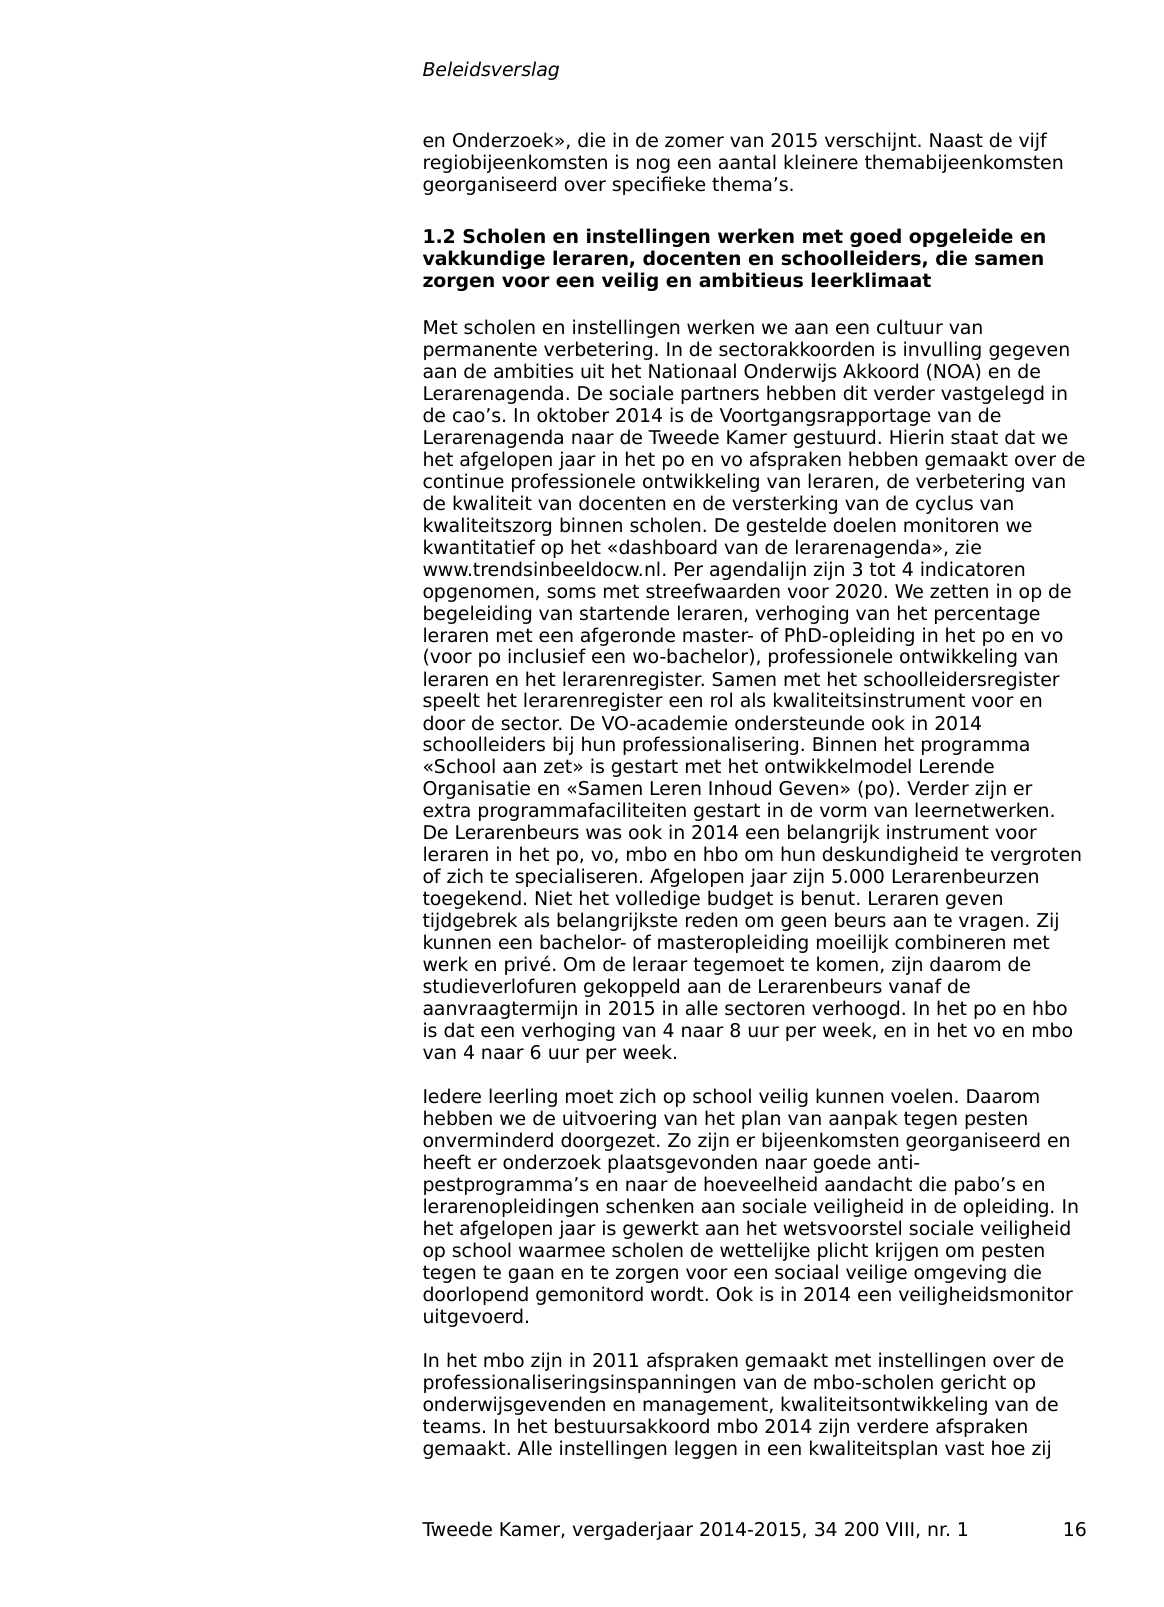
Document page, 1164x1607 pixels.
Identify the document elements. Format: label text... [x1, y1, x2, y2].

text en Onderzoek», die in de zomer van 2015 verschijnt. Naast de vijf regiobijeenkomsten is nog een aantal kleinere themabijeenkomsten georganiseerd over specifieke thema’s. [422, 130, 1087, 196]
subtitle 1.2 Scholen en instellingen werken met goed opgeleide en vakkundige leraren, docenten en schoolleiders, die samen zorgen voor een veilig en ambitieus leerklimaat [422, 226, 1087, 292]
text In het mbo zijn in 2011 afspraken gemaakt met instellingen over de professionaliseringsinspanningen van de mbo-scholen gericht op onderwijsgevenden en management, kwaliteitsontwikkeling van de teams. In het bestuursakkoord mbo 2014 zijn verdere afspraken gemaakt. Alle instellingen leggen in een kwaliteitsplan vast hoe zij [422, 1350, 1087, 1460]
text Iedere leerling moet zich op school veilig kunnen voelen. Daarom hebben we de uitvoering van het plan van aanpak tegen pesten onverminderd doorgezet. Zo zijn er bijeenkomsten georganiseerd en heeft er onderzoek plaatsgevonden naar goede anti-pestprogramma’s en naar de hoeveelheid aandacht die pabo’s en lerarenopleidingen schenken aan sociale veiligheid in de opleiding. In het afgelopen jaar is gewerkt aan het wetsvoorstel sociale veiligheid op school waarmee scholen de wettelijke plicht krijgen om pesten tegen te gaan en te zorgen voor een sociaal veilige omgeving die doorlopend gemonitord wordt. Ook is in 2014 een veiligheidsmonitor uitgevoerd. [422, 1086, 1087, 1328]
text Met scholen en instellingen werken we aan een cultuur van permanente verbetering. In de sectorakkoorden is invulling gegeven aan de ambities uit het Nationaal Onderwijs Akkoord (NOA) en de Lerarenagenda. De sociale partners hebben dit verder vastgelegd in de cao’s. In oktober 2014 is de Voortgangsrapportage van de Lerarenagenda naar de Tweede Kamer gestuurd. Hierin staat dat we het afgelopen jaar in het po en vo afspraken hebben gemaakt over de continue professionele ontwikkeling van leraren, de verbetering van de kwaliteit van docenten en de versterking van de cyclus van kwaliteitszorg binnen scholen. De gestelde doelen monitoren we kwantitatief op het «dashboard van de lerarenagenda», zie www.trendsinbeeldocw.nl. Per agendalijn zijn 3 tot 4 indicatoren opgenomen, soms met streefwaarden voor 2020. We zetten in op de begeleiding van startende leraren, verhoging van het percentage leraren met een afgeronde master- of PhD-opleiding in het po en vo (voor po inclusief een wo-bachelor), professionele ontwikkeling van leraren en het lerarenregister. Samen met het schoolleidersregister speelt het lerarenregister een rol als kwaliteitsinstrument voor en door de sector. De VO-academie ondersteunde ook in 2014 schoolleiders bij hun professionalisering. Binnen het programma «School aan zet» is gestart met het ontwikkelmodel Lerende Organisatie en «Samen Leren Inhoud Geven» (po). Verder zijn er extra programmafaciliteiten gestart in de vorm van leernetwerken. De Lerarenbeurs was ook in 2014 een belangrijk instrument voor leraren in het po, vo, mbo en hbo om hun deskundigheid te vergroten of zich te specialiseren. Afgelopen jaar zijn 5.000 Lerarenbeurzen toegekend. Niet het volledige budget is benut. Leraren geven tijdgebrek als belangrijkste reden om geen beurs aan te vragen. Zij kunnen een bachelor- of masteropleiding moeilijk combineren met werk en privé. Om de leraar tegemoet te komen, zijn daarom de studieverlofuren gekoppeld aan de Lerarenbeurs vanaf de aanvraagtermijn in 2015 in alle sectoren verhoogd. In het po en hbo is dat een verhoging van 4 naar 8 uur per week, en in het vo en mbo van 4 naar 6 uur per week. [422, 317, 1087, 1064]
